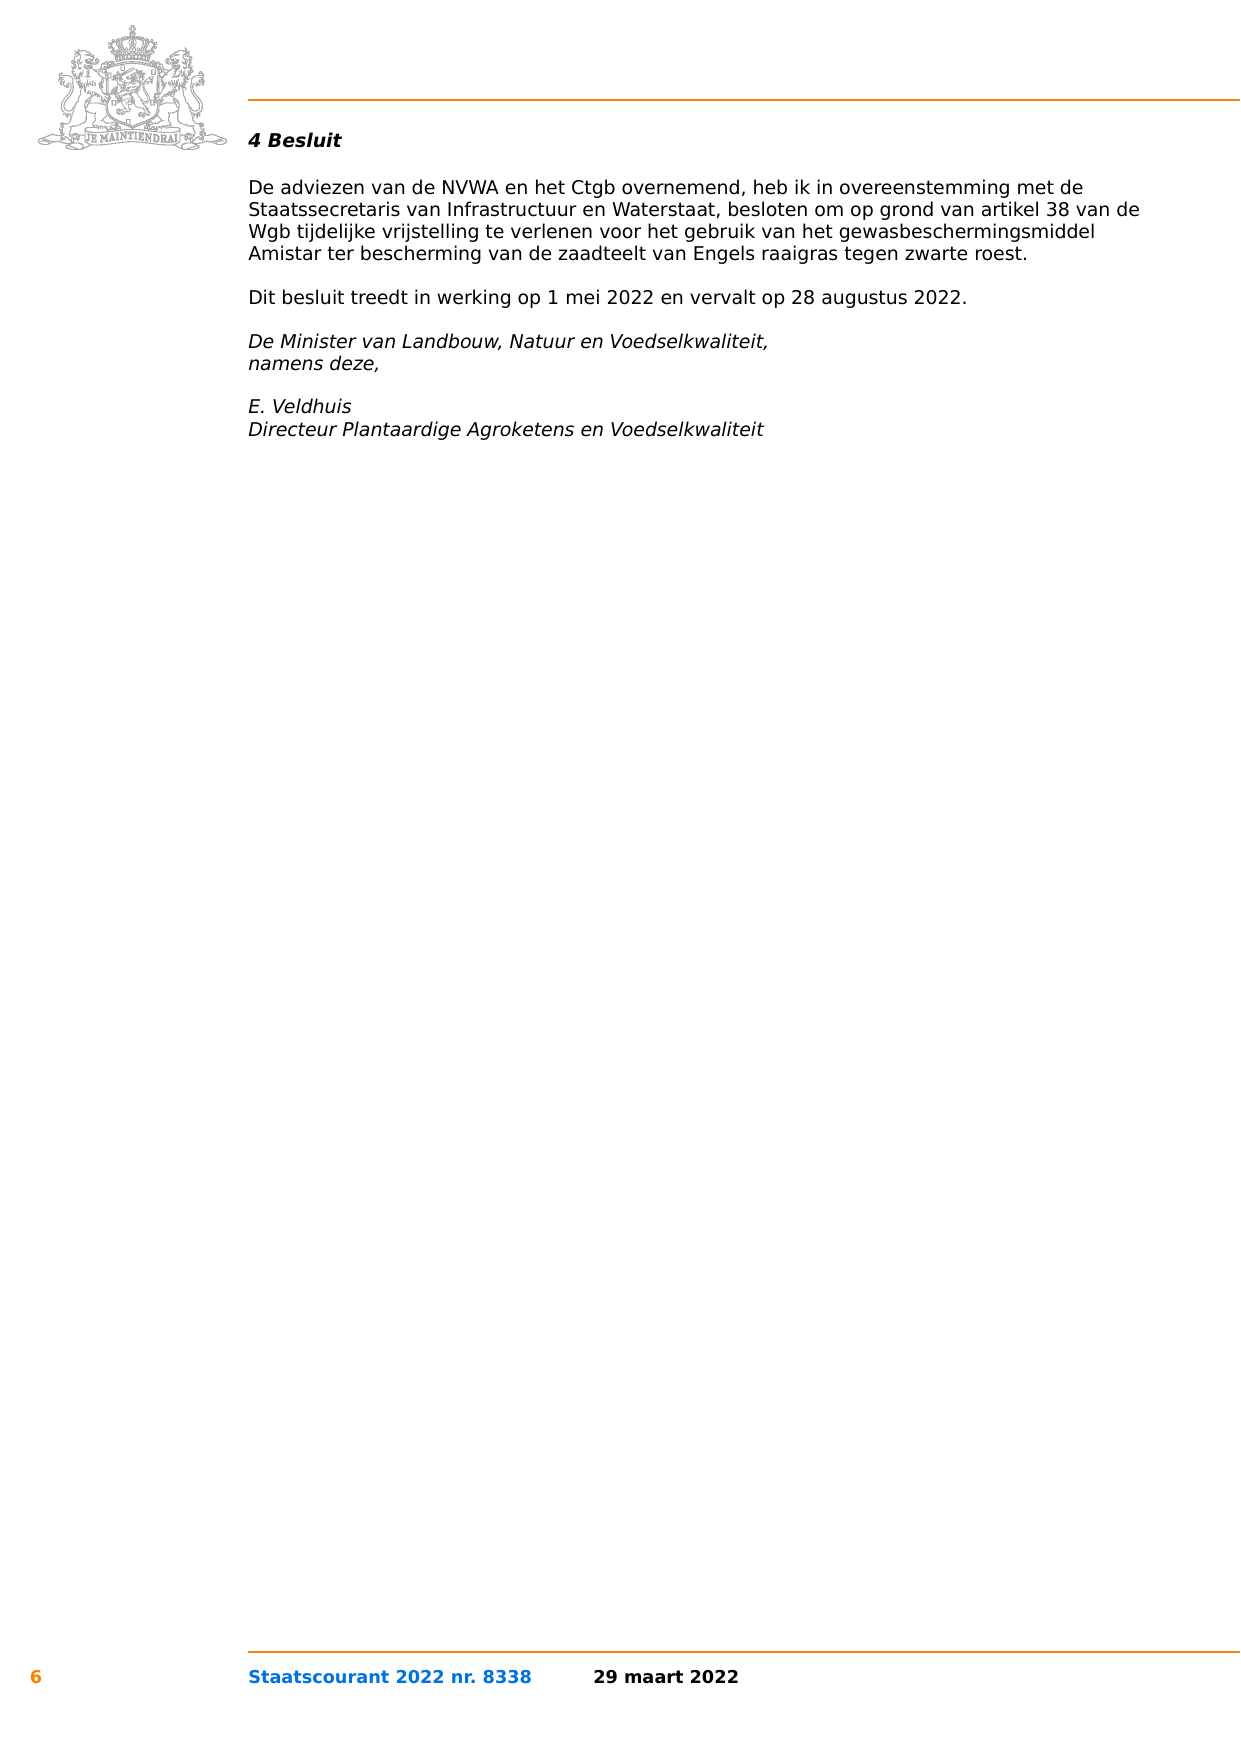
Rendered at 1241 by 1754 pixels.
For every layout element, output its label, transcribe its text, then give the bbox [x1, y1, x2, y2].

text Dit besluit treedt in werking op 1 mei 2022 en vervalt op 28 augustus 2022. [248, 287, 1163, 309]
text De adviezen van de NVWA en het Ctgb overnemend, heb ik in overeenstemming met de Staatssecretaris van Infrastructuur en Waterstaat, besloten om op grond van artikel 38 van de Wgb tijdelijke vrijstelling te verlenen voor het gebruik van het gewasbeschermingsmiddel Amistar ter bescherming van de zaadteelt van Engels raaigras tegen zwarte roest. [248, 177, 1163, 265]
picture [38, 25, 227, 150]
text De Minister van Landbouw, Natuur en Voedselkwaliteit, namens deze, E. Veldhuis Directeur Plantaardige Agroketens en Voedselkwaliteit [248, 331, 1163, 440]
subtitle 4 Besluit [248, 130, 1163, 152]
